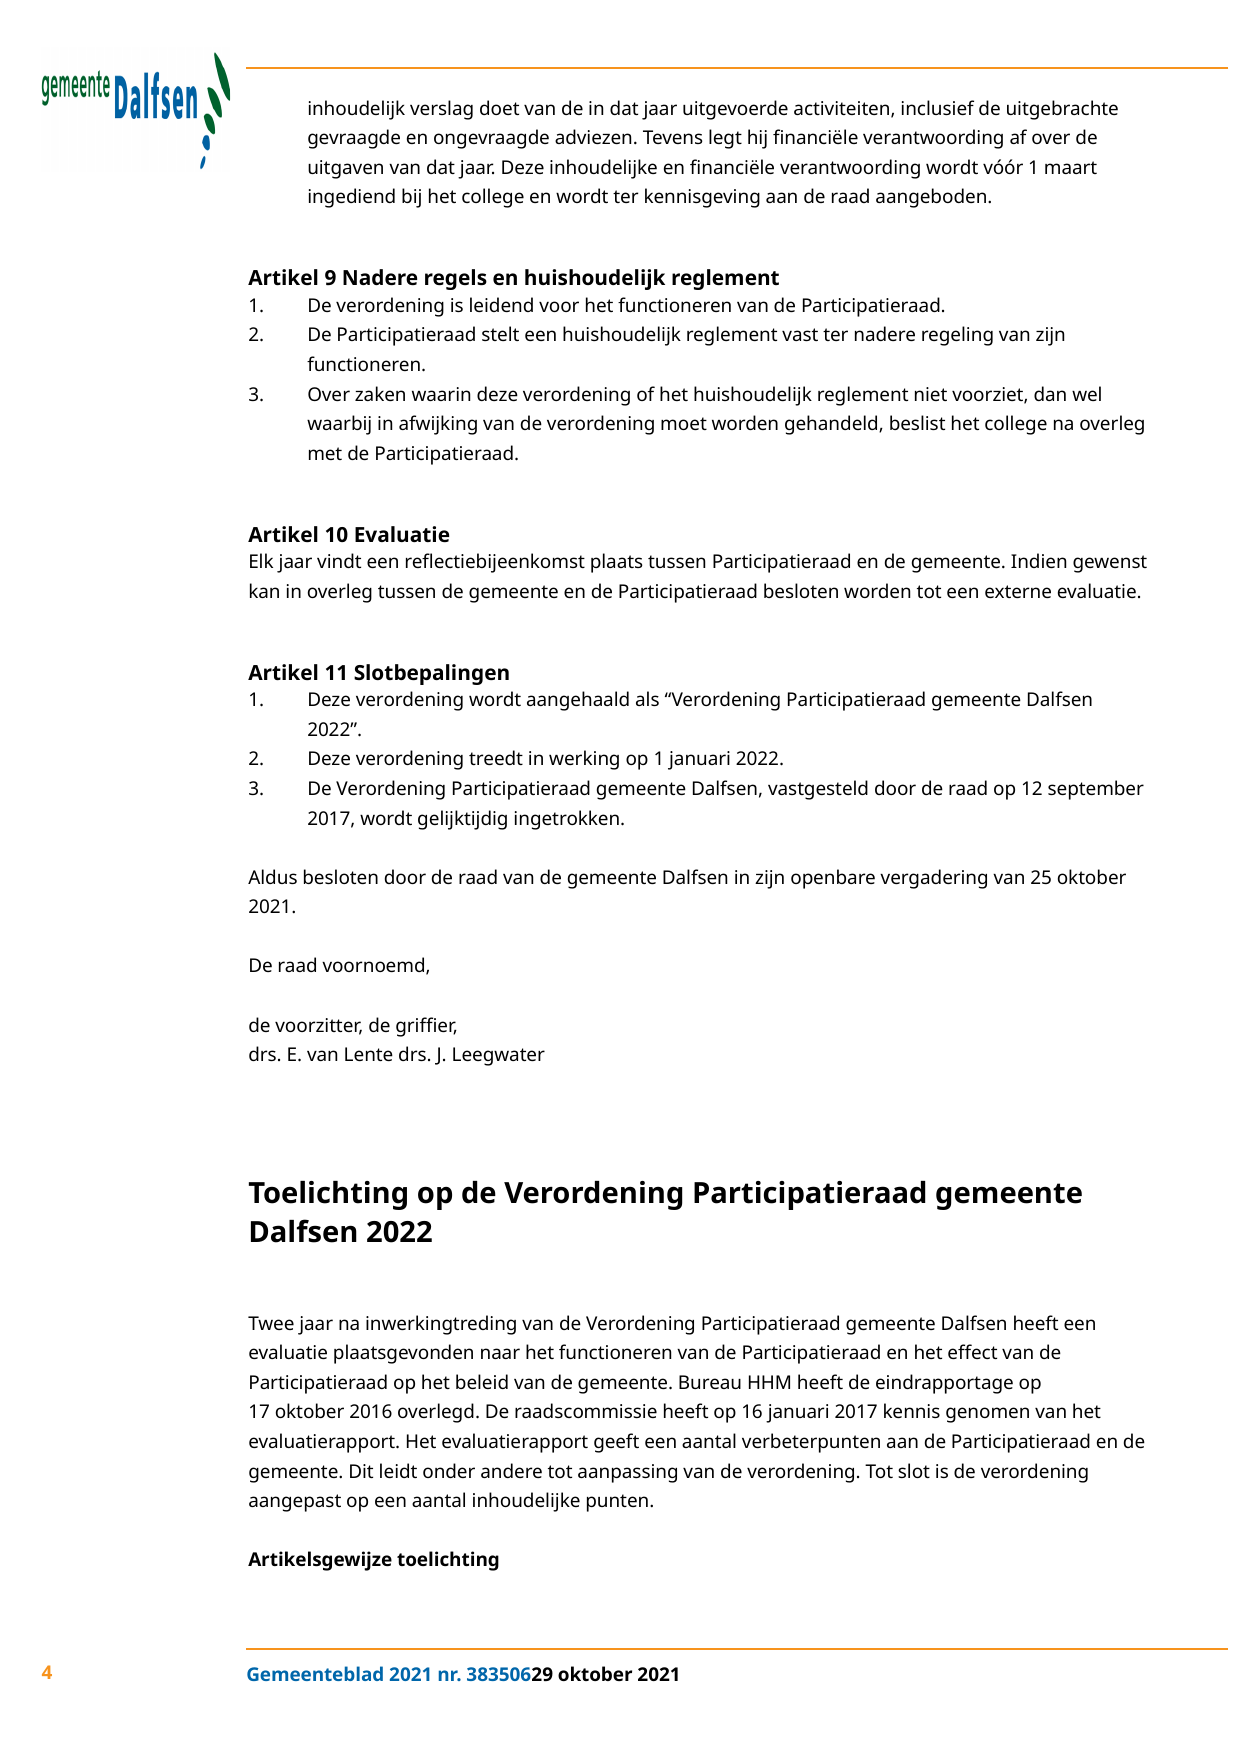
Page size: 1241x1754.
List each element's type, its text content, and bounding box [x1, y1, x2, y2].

picture [41, 47, 231, 172]
text Twee jaar na inwerkingtreding van de Verordening Participatieraad gemeente Dalfsen heeft een evaluatie plaatsgevonden naar het functioneren van de Participatieraad en het effect van de Participatieraad op het beleid van de gemeente. Bureau HHM heeft de eindrapportage op [248, 1310, 1152, 1395]
text Artikelsgewijze toelichting [248, 1547, 1152, 1572]
list Over zaken waarin deze verordening of het huishoudelijk reglement niet voorziet, dan wel waarbij in afwijking van de verordening moet worden gehandeld, beslist het college na overleg met de Participatieraad. [248, 381, 1152, 466]
list De verordening is leidend voor het functioneren van de Participatieraad. [248, 292, 1152, 318]
list De Participatieraad stelt een huishoudelijk reglement vast ter nadere regeling van zijn functioneren. [248, 322, 1152, 377]
text 17 oktober 2016 overlegd. De raadscommissie heeft op 16 januari 2017 kennis genomen van het evaluatierapport. Het evaluatierapport geeft een aantal verbeterpunten aan de Participatieraad en de gemeente. Dit leidt onder andere tot aanpassing van de verordening. Tot slot is de verordening aangepast op een aantal inhoudelijke punten. [248, 1399, 1152, 1513]
text drs. E. van Lente drs. J. Leegwater [248, 1041, 1152, 1067]
text de voorzitter, de griffier, [248, 1012, 1152, 1037]
text De raad voornoemd, [248, 953, 1152, 978]
list Deze verordening wordt aangehaald als “Verordening Participatieraad gemeente Dalfsen 2022”. [248, 686, 1152, 742]
text Aldus besloten door de raad van de gemeente Dalfsen in zijn openbare vergadering van 25 oktober 2021. [248, 864, 1152, 919]
list inhoudelijk verslag doet van de in dat jaar uitgevoerde activiteiten, inclusief de uitgebrachte gevraagde en ongevraagde adviezen. Tevens legt hij financiële verantwoording af over de uitgaven van dat jaar. Deze inhoudelijke en financiële verantwoording wordt vóór 1 maart ingediend bij het college en wordt ter kennisgeving aan de raad aangeboden. [248, 95, 1152, 209]
text Artikel 9 Nadere regels en huishoudelijk reglement [248, 263, 1152, 292]
text Artikel 11 Slotbepalingen [248, 658, 1152, 686]
list Deze verordening treedt in werking op 1 januari 2022. [248, 746, 1152, 771]
text Toelichting op de Verordening Participatieraad gemeente Dalfsen 2022 [248, 1172, 1152, 1251]
list De Verordening Participatieraad gemeente Dalfsen, vastgesteld door de raad op 12 september 2017, wordt gelijktijdig ingetrokken. [248, 775, 1152, 830]
text Artikel 10 Evaluatie [248, 520, 1152, 548]
text Elk jaar vindt een reflectiebijeenkomst plaats tussen Participatieraad en de gemeente. Indien gewenst kan in overleg tussen de gemeente en de Participatieraad besloten worden tot een externe evaluatie. [248, 548, 1152, 604]
